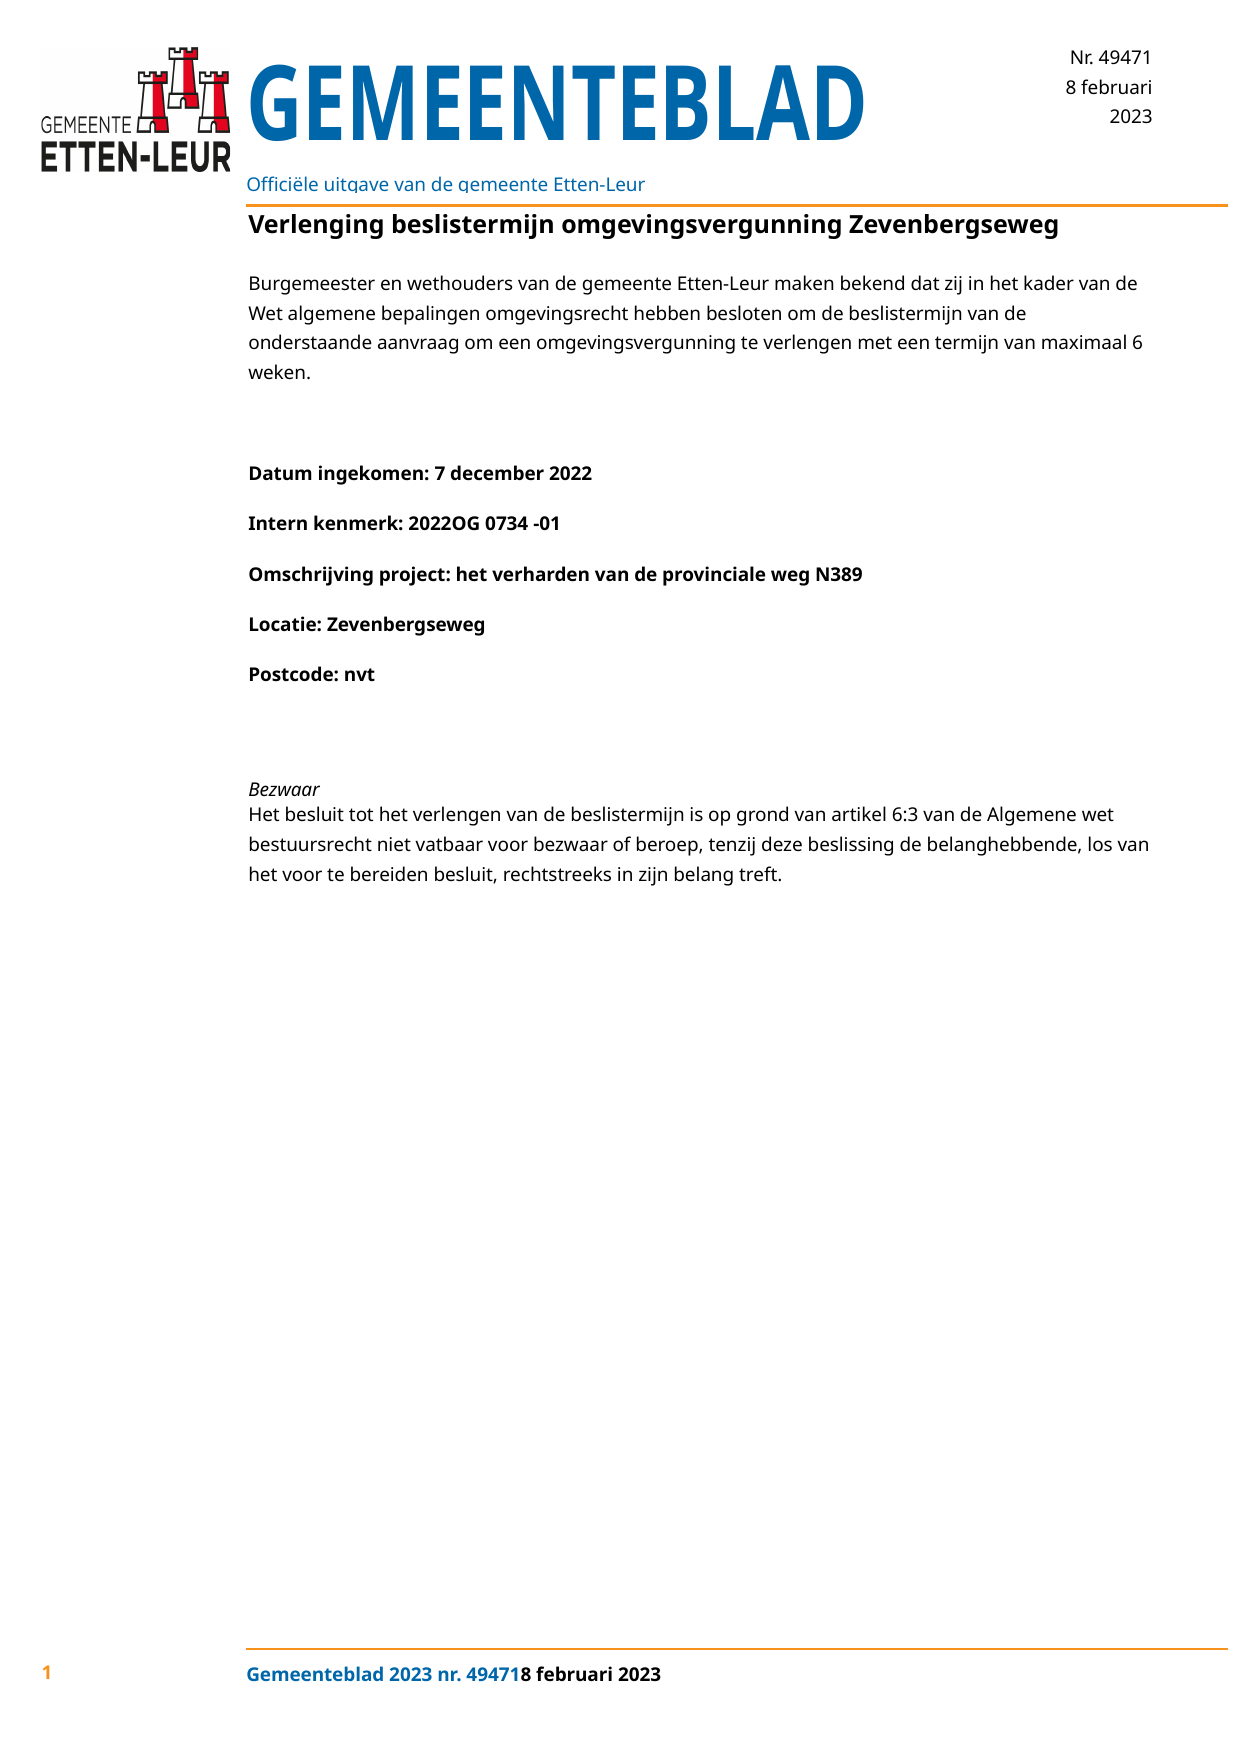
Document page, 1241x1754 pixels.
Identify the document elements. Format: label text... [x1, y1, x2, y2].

text Datum ingekomen: 7 december 2022 [248, 460, 1152, 486]
text Omschrijving project: het verharden van de provinciale weg N389 [248, 561, 1152, 586]
text Locatie: Zevenbergseweg [248, 611, 1152, 637]
picture [41, 47, 231, 172]
text Bezwaar [248, 776, 1152, 802]
text Burgemeester en wethouders van de gemeente Etten-Leur maken bekend dat zij in het kader van de Wet algemene bepalingen omgevingsrecht hebben besloten om de beslistermijn van de onderstaande aanvraag om een omgevingsvergunning te verlengen met een termijn van maximaal 6 weken. [248, 270, 1152, 385]
text Intern kenmerk: 2022OG 0734 -01 [248, 510, 1152, 536]
text Het besluit tot het verlengen van de beslistermijn is op grond van artikel 6:3 van de Algemene wet bestuursrecht niet vatbaar voor bezwaar of beroep, tenzij deze beslissing de belanghebbende, los van het voor te bereiden besluit, rechtstreeks in zijn belang treft. [248, 802, 1152, 887]
text Verlenging beslistermijn omgevingsvergunning Zevenbergseweg [248, 207, 1152, 241]
text Postcode: nvt [248, 662, 1152, 687]
